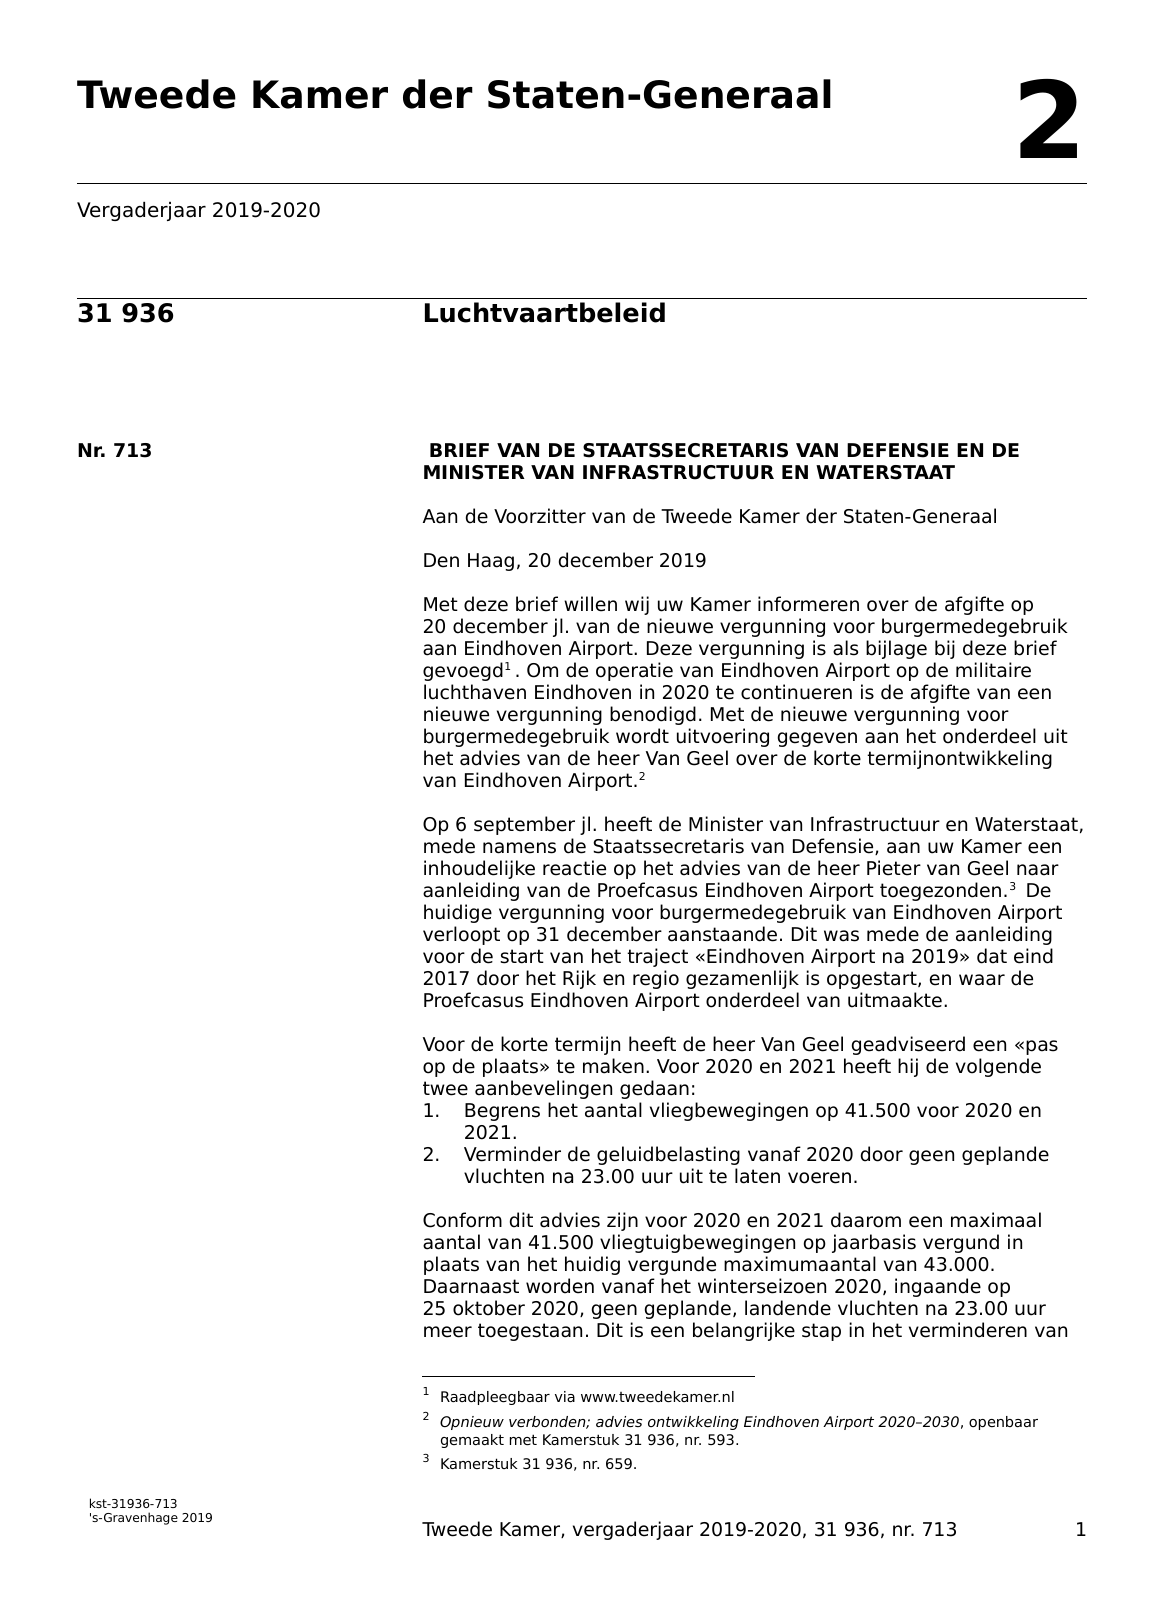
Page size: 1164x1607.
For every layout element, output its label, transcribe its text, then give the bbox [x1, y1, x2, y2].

text Voor de korte termijn heeft de heer Van Geel geadviseerd een «pas op de plaats» te maken. Voor 2020 en 2021 heeft hij de volgende twee aanbevelingen gedaan: [422, 1034, 1087, 1100]
text Opnieuw verbonden; advies ontwikkeling Eindhoven Airport 2020–2030, openbaar gemaakt met Kamerstuk 31 936, nr. 593. [422, 1410, 1087, 1449]
text 's-Gravenhage 2019 [88, 1511, 323, 1525]
text 1. Begrens het aantal vliegbewegingen op 41.500 voor 2020 en 2021. [422, 1100, 1087, 1144]
text Den Haag, 20 december 2019 [422, 550, 1087, 572]
text Op 6 september jl. heeft de Minister van Infrastructuur en Waterstaat, mede namens de Staatssecretaris van Defensie, aan uw Kamer een inhoudelijke reactie op het advies van de heer Pieter van Geel naar aanleiding van de Proefcasus Eindhoven Airport toegezonden. De huidige vergunning voor burgermedegebruik van Eindhoven Airport verloopt op 31 december aanstaande. Dit was mede de aanleiding voor de start van het traject «Eindhoven Airport na 2019» dat eind 2017 door het Rijk en regio gezamenlijk is opgestart, en waar de Proefcasus Eindhoven Airport onderdeel van uitmaakte. [422, 814, 1087, 1012]
text Aan de Voorzitter van de Tweede Kamer der Staten-Generaal [422, 506, 1087, 528]
subtitle 31 936 Luchtvaartbeleid [77, 299, 1087, 329]
text 2. Verminder de geluidbelasting vanaf 2020 door geen geplande vluchten na 23.00 uur uit te laten voeren. [422, 1144, 1087, 1188]
text Met deze brief willen wij uw Kamer informeren over de afgifte op 20 december jl. van de nieuwe vergunning voor burgermedegebruik aan Eindhoven Airport. Deze vergunning is als bijlage bij deze brief gevoegd. Om de operatie van Eindhoven Airport op de militaire luchthaven Eindhoven in 2020 te continueren is de afgifte van een nieuwe vergunning benodigd. Met de nieuwe vergunning voor burgermedegebruik wordt uitvoering gegeven aan het onderdeel uit het advies van de heer Van Geel over de korte termijnontwikkeling van Eindhoven Airport. [422, 594, 1087, 792]
text Conform dit advies zijn voor 2020 en 2021 daarom een maximaal aantal van 41.500 vliegtuigbewegingen op jaarbasis vergund in plaats van het huidig vergunde maximumaantal van 43.000. Daarnaast worden vanaf het winterseizoen 2020, ingaande op 25 oktober 2020, geen geplande, landende vluchten na 23.00 uur meer toegestaan. Dit is een belangrijke stap in het verminderen van [422, 1210, 1087, 1342]
text Kamerstuk 31 936, nr. 659. [422, 1452, 1087, 1474]
subtitle Nr. 713 BRIEF VAN DE STAATSSECRETARIS VAN DEFENSIE EN DE MINISTER VAN INFRASTRUCTUUR EN WATERSTAAT [77, 440, 1087, 484]
table_cell Vergaderjaar 2019-2020 [77, 184, 1087, 298]
table_header Tweede Kamer der Staten-Generaal [77, 59, 886, 183]
text Raadpleegbaar via www.tweedekamer.nl [422, 1385, 1087, 1407]
text kst-31936-713 [88, 1497, 323, 1511]
table_header 2 [886, 59, 1087, 183]
